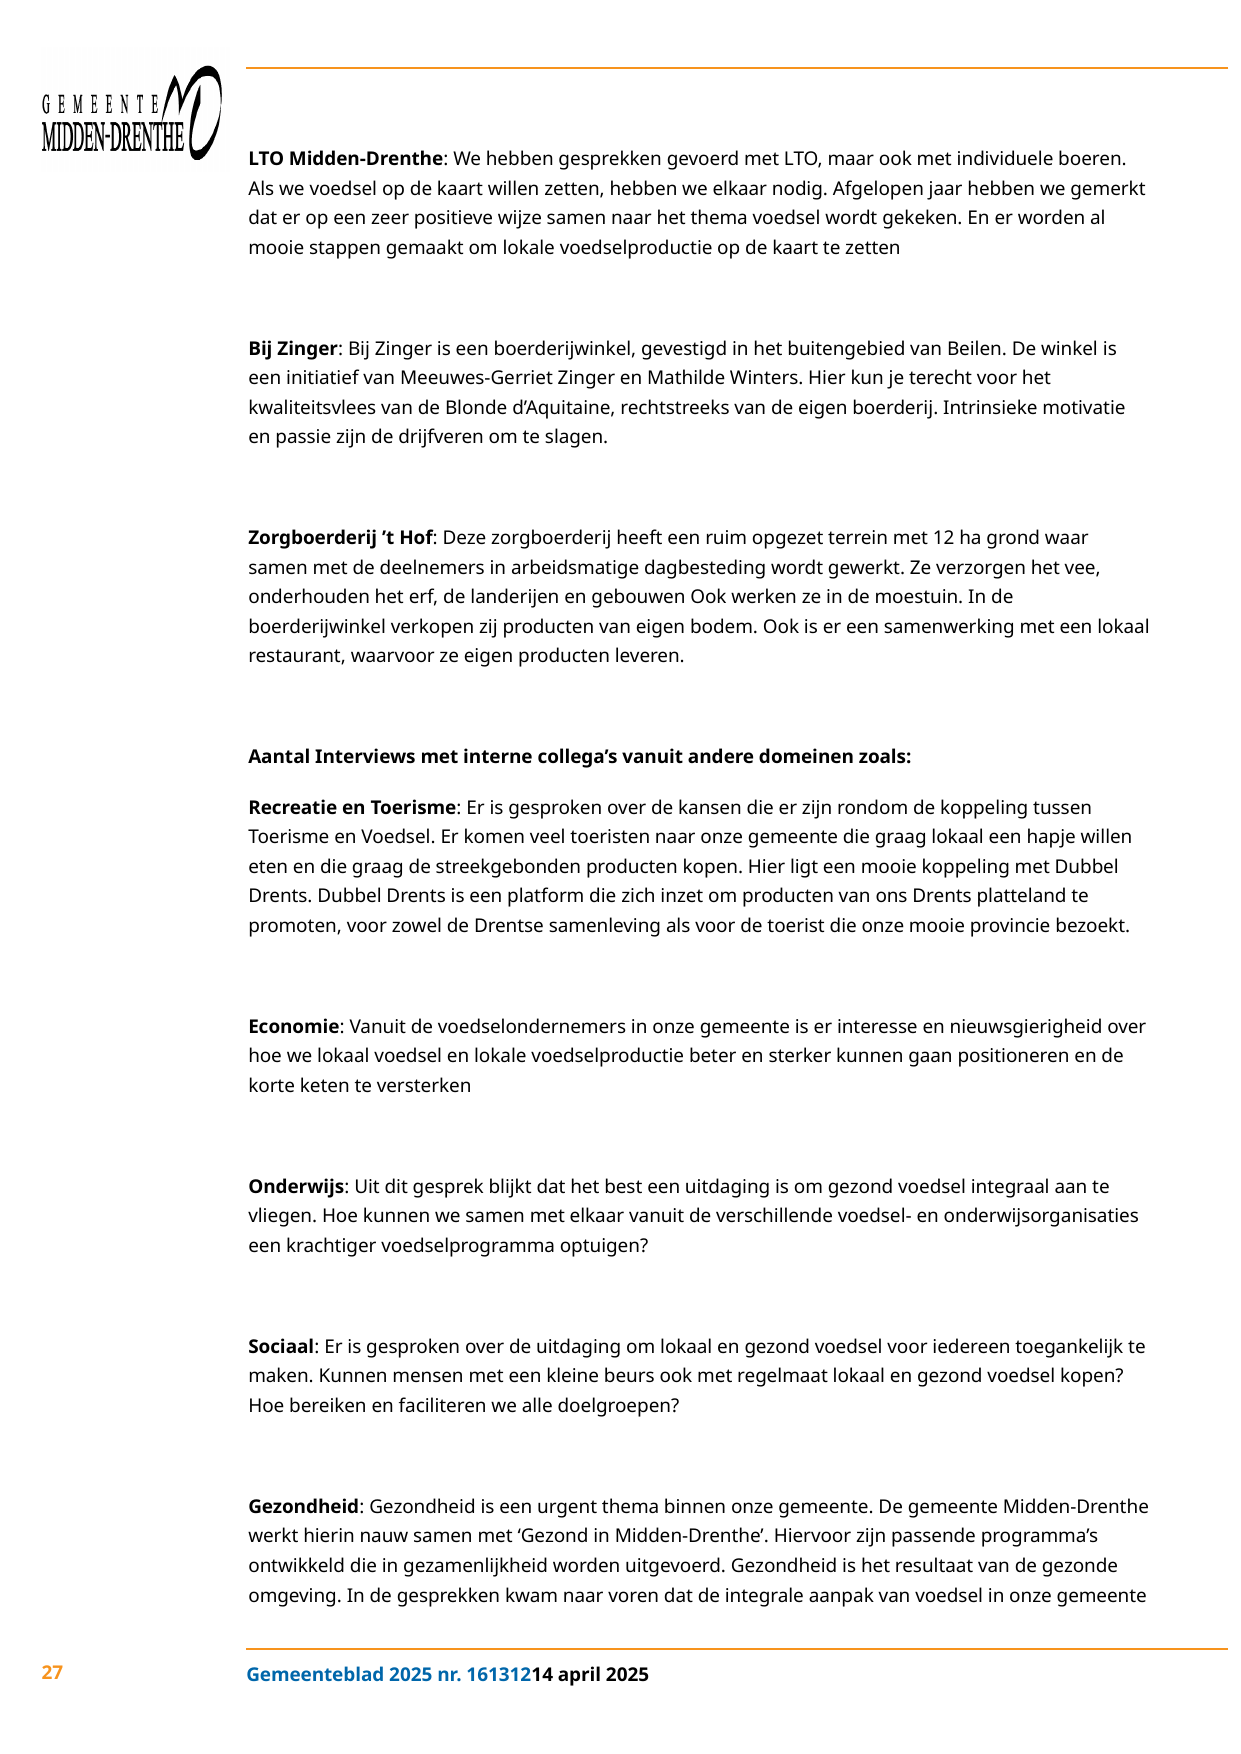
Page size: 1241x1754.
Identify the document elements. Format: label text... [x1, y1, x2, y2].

text Gezondheid: Gezondheid is een urgent thema binnen onze gemeente. De gemeente Midden-Drenthe werkt hierin nauw samen met ‘Gezond in Midden-Drenthe’. Hiervoor zijn passende programma’s ontwikkeld die in gezamenlijkheid worden uitgevoerd. Gezondheid is het resultaat van de gezonde omgeving. In de gesprekken kwam naar voren dat de integrale aanpak van voedsel in onze gemeente [248, 1493, 1152, 1608]
text Aantal Interviews met interne collega’s vanuit andere domeinen zoals: [248, 743, 1152, 769]
text Sociaal: Er is gesproken over de uitdaging om lokaal en gezond voedsel voor iedereen toegankelijk te maken. Kunnen mensen met een kleine beurs ook met regelmaat lokaal en gezond voedsel kopen? Hoe bereiken en faciliteren we alle doelgroepen? [248, 1333, 1152, 1418]
text Bij Zinger: Bij Zinger is een boerderijwinkel, gevestigd in het buitengebied van Beilen. De winkel is een initiatief van Meeuwes-Gerriet Zinger en Mathilde Winters. Hier kun je terecht voor het kwaliteitsvlees van de Blonde d’Aquitaine, rechtstreeks van de eigen boerderij. Intrinsieke motivatie en passie zijn de drijfveren om te slagen. [248, 335, 1152, 449]
text LTO Midden-Drenthe: We hebben gesprekken gevoerd met LTO, maar ook met individuele boeren. Als we voedsel op de kaart willen zetten, hebben we elkaar nodig. Afgelopen jaar hebben we gemerkt dat er op een zeer positieve wijze samen naar het thema voedsel wordt gekeken. En er worden al mooie stappen gemaakt om lokale voedselproductie op de kaart te zetten [248, 145, 1152, 260]
picture [41, 47, 231, 172]
text Recreatie en Toerisme: Er is gesproken over de kansen die er zijn rondom de koppeling tussen Toerisme en Voedsel. Er komen veel toeristen naar onze gemeente die graag lokaal een hapje willen eten en die graag de streekgebonden producten kopen. Hier ligt een mooie koppeling met Dubbel Drents. Dubbel Drents is een platform die zich inzet om producten van ons Drents platteland te promoten, voor zowel de Drentse samenleving als voor de toerist die onze mooie provincie bezoekt. [248, 794, 1152, 938]
text Onderwijs: Uit dit gesprek blijkt dat het best een uitdaging is om gezond voedsel integraal aan te vliegen. Hoe kunnen we samen met elkaar vanuit de verschillende voedsel- en onderwijsorganisaties een krachtiger voedselprogramma optuigen? [248, 1173, 1152, 1258]
text Zorgboerderij ’t Hof: Deze zorgboerderij heeft een ruim opgezet terrein met 12 ha grond waar samen met de deelnemers in arbeidsmatige dagbesteding wordt gewerkt. Ze verzorgen het vee, onderhouden het erf, de landerijen en gebouwen Ook werken ze in de moestuin. In de boerderijwinkel verkopen zij producten van eigen bodem. Ook is er een samenwerking met een lokaal restaurant, waarvoor ze eigen producten leveren. [248, 524, 1152, 668]
text Economie: Vanuit de voedselondernemers in onze gemeente is er interesse en nieuwsgierigheid over hoe we lokaal voedsel en lokale voedselproductie beter en sterker kunnen gaan positioneren en de korte keten te versterken [248, 1013, 1152, 1098]
